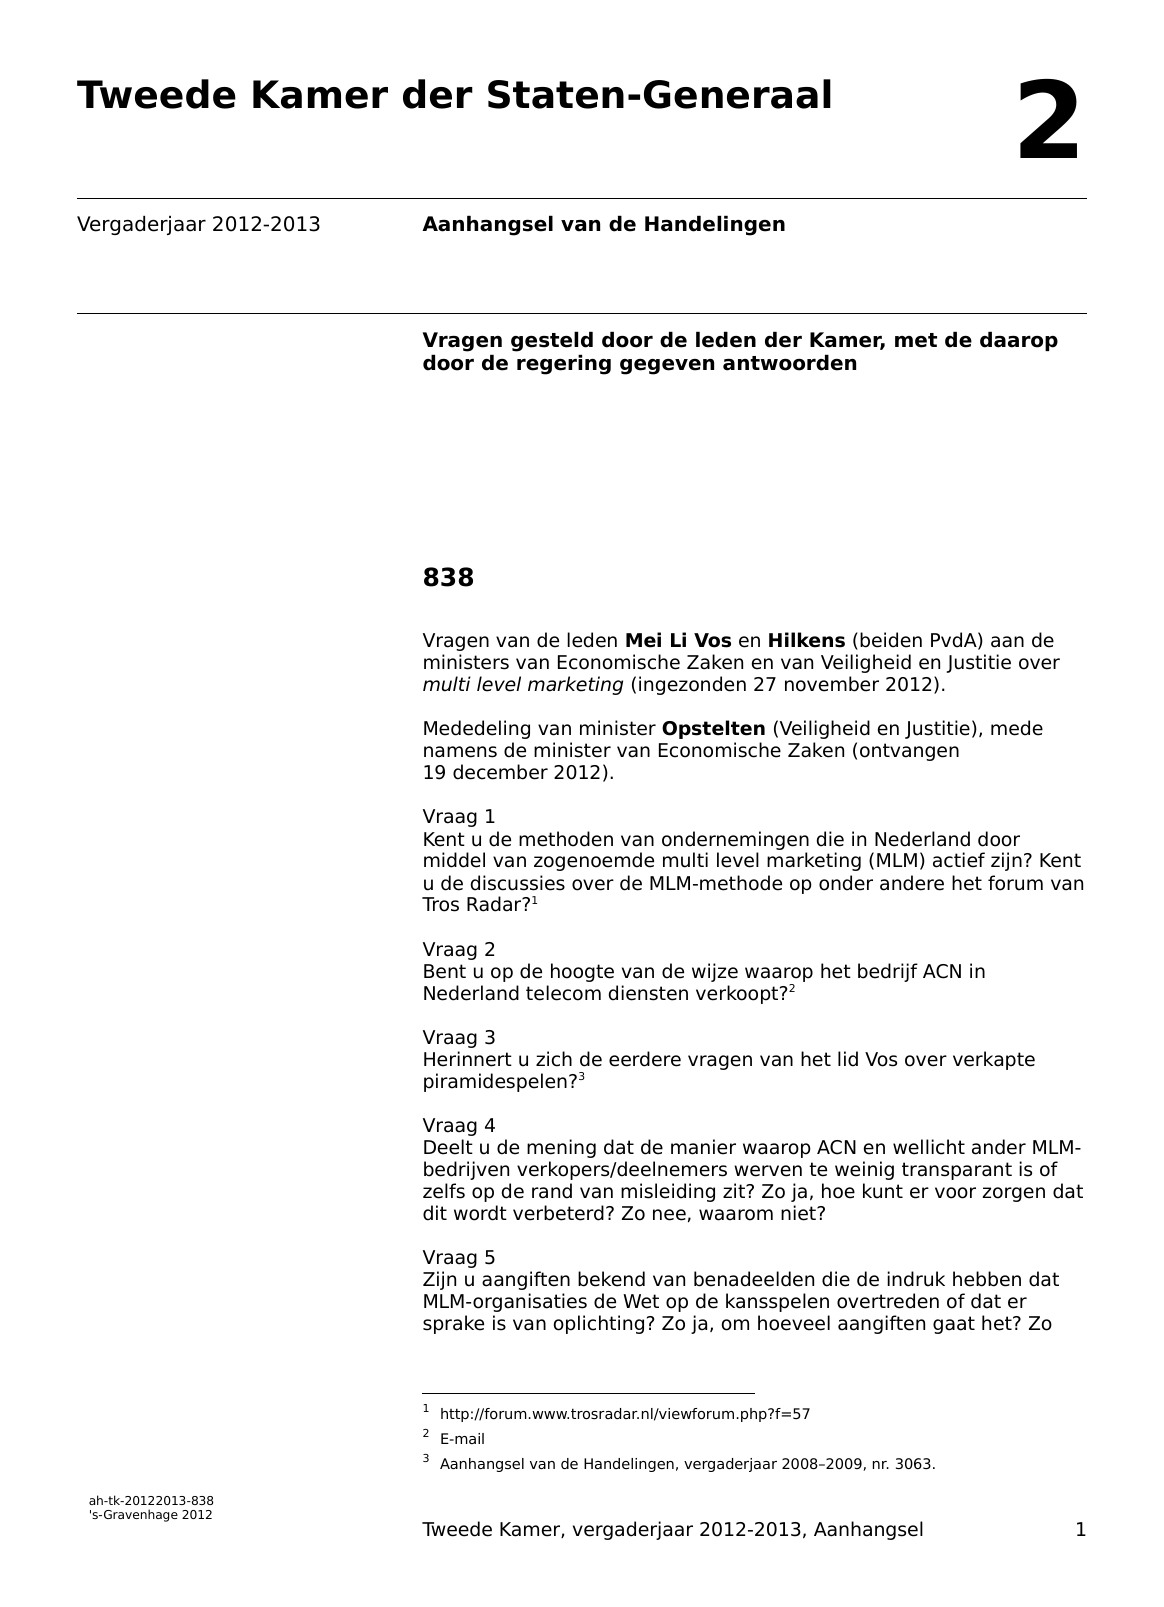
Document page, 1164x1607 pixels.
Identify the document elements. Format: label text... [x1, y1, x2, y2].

text Zijn u aangiften bekend van benadeelden die de indruk hebben dat MLM-organisaties de Wet op de kansspelen overtreden of dat er sprake is van oplichting? Zo ja, om hoeveel aangiften gaat het? Zo [422, 1269, 1087, 1335]
text Vraag 1 [422, 806, 1087, 828]
table_header 2 [886, 59, 1087, 198]
text Mededeling van minister Opstelten (Veiligheid en Justitie), mede namens de minister van Economische Zaken (ontvangen 19 december 2012). [422, 718, 1087, 784]
text Vraag 5 [422, 1247, 1087, 1269]
text Herinnert u zich de eerdere vragen van het lid Vos over verkapte piramidespelen? [422, 1049, 1087, 1093]
text 's-Gravenhage 2012 [88, 1508, 323, 1522]
text Vragen van de leden Mei Li Vos en Hilkens (beiden PvdA) aan de ministers van Economische Zaken en van Veiligheid en Justitie over multi level marketing (ingezonden 27 november 2012). [422, 630, 1087, 696]
text Vraag 2 [422, 938, 1087, 961]
text Vraag 3 [422, 1027, 1087, 1049]
text http://forum.www.trosradar.nl/viewforum.php?f=57 [422, 1402, 1087, 1424]
table_cell Aanhangsel van de Handelingen [422, 199, 1087, 313]
text ah-tk-20122013-838 [88, 1494, 323, 1508]
table_cell Vragen gesteld door de leden der Kamer, met de daarop door de regering gegeven antwoorden [422, 314, 1087, 375]
table_header Tweede Kamer der Staten-Generaal [77, 59, 886, 198]
text 838 [422, 563, 1087, 592]
text Vraag 4 [422, 1115, 1087, 1137]
text E-mail [422, 1427, 1087, 1449]
text Aanhangsel van de Handelingen, vergaderjaar 2008–2009, nr. 3063. [422, 1452, 1087, 1474]
table_cell Vergaderjaar 2012-2013 [77, 199, 422, 313]
text Deelt u de mening dat de manier waarop ACN en wellicht ander MLM-bedrijven verkopers/deelnemers werven te weinig transparant is of zelfs op de rand van misleiding zit? Zo ja, hoe kunt er voor zorgen dat dit wordt verbeterd? Zo nee, waarom niet? [422, 1137, 1087, 1225]
text Bent u op de hoogte van de wijze waarop het bedrijf ACN in Nederland telecom diensten verkoopt? [422, 961, 1087, 1004]
table_cell [77, 314, 422, 375]
text Kent u de methoden van ondernemingen die in Nederland door middel van zogenoemde multi level marketing (MLM) actief zijn? Kent u de discussies over de MLM-methode op onder andere het forum van Tros Radar? [422, 828, 1087, 916]
